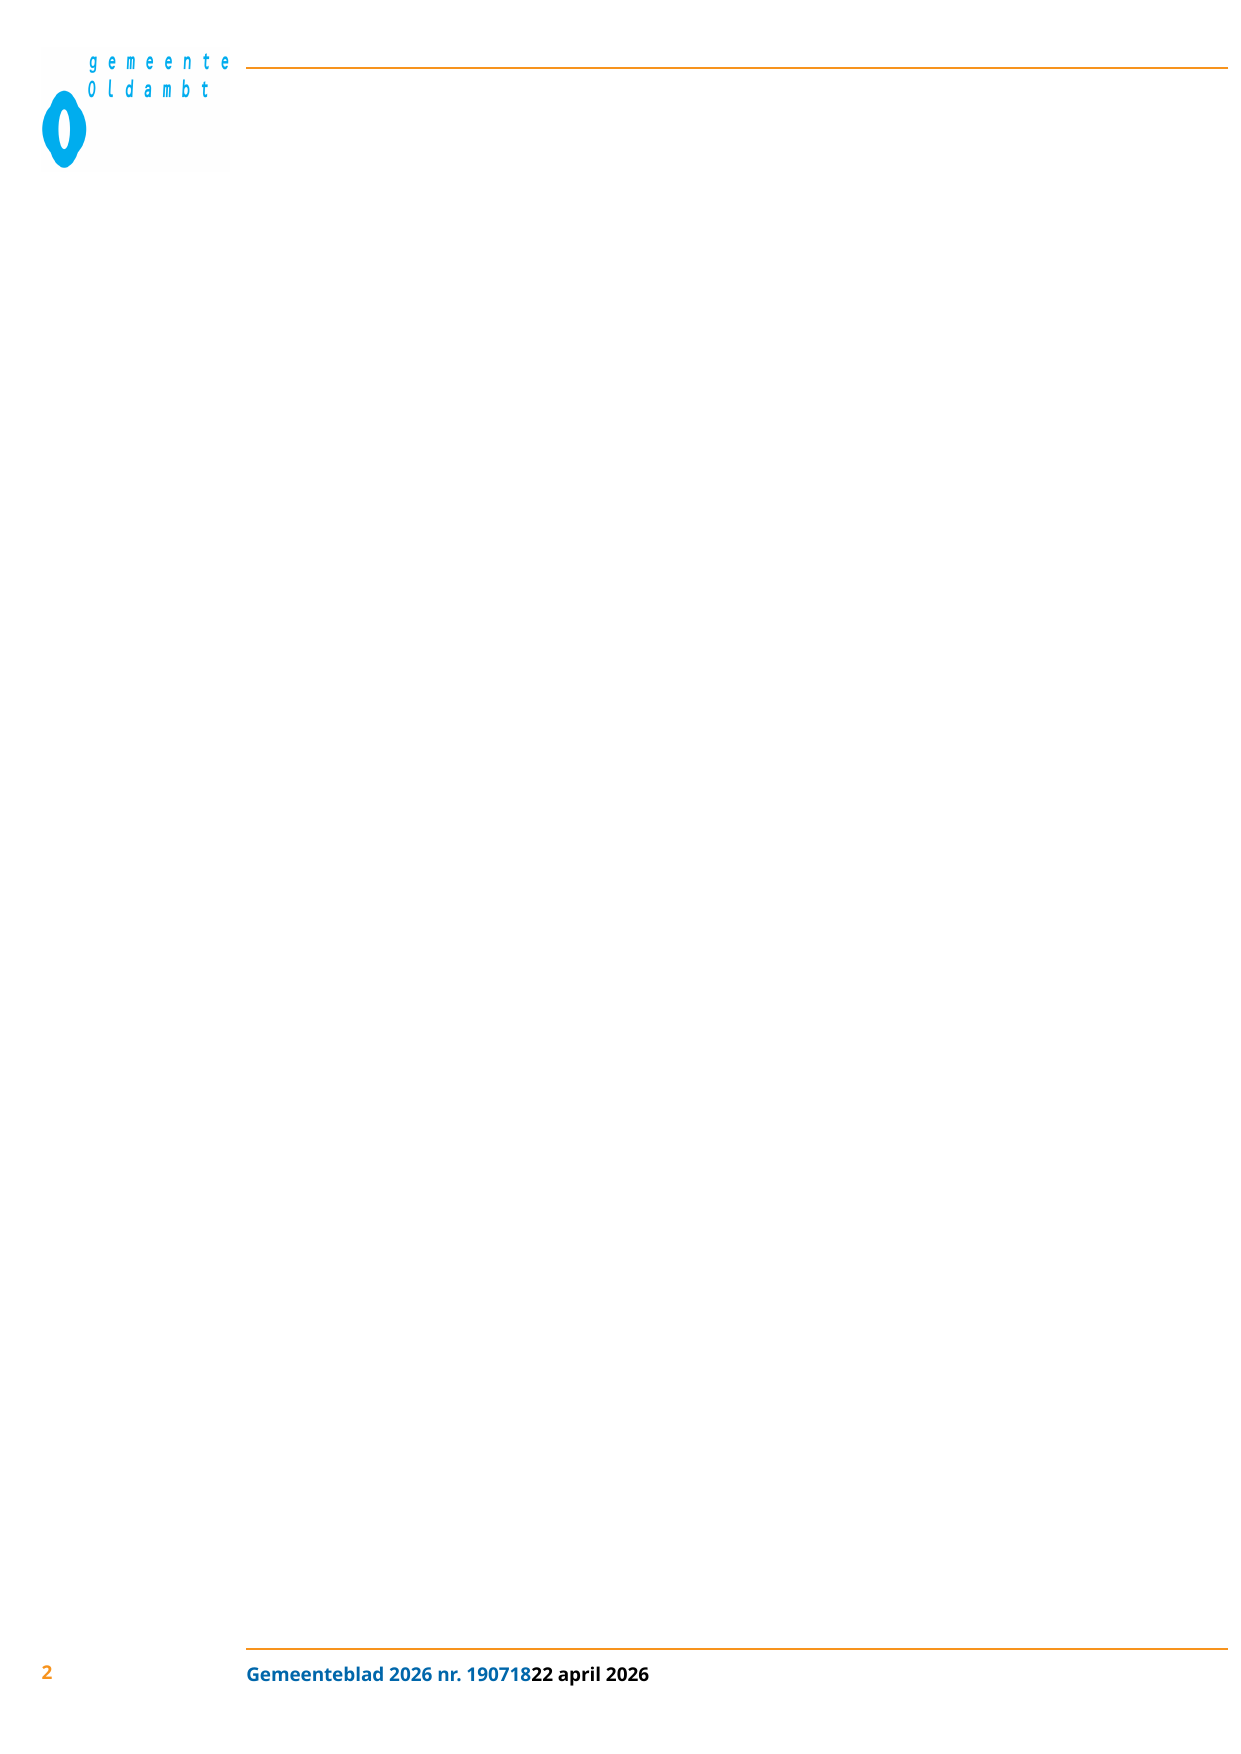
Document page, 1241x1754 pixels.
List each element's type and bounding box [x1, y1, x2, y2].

picture [41, 47, 231, 172]
